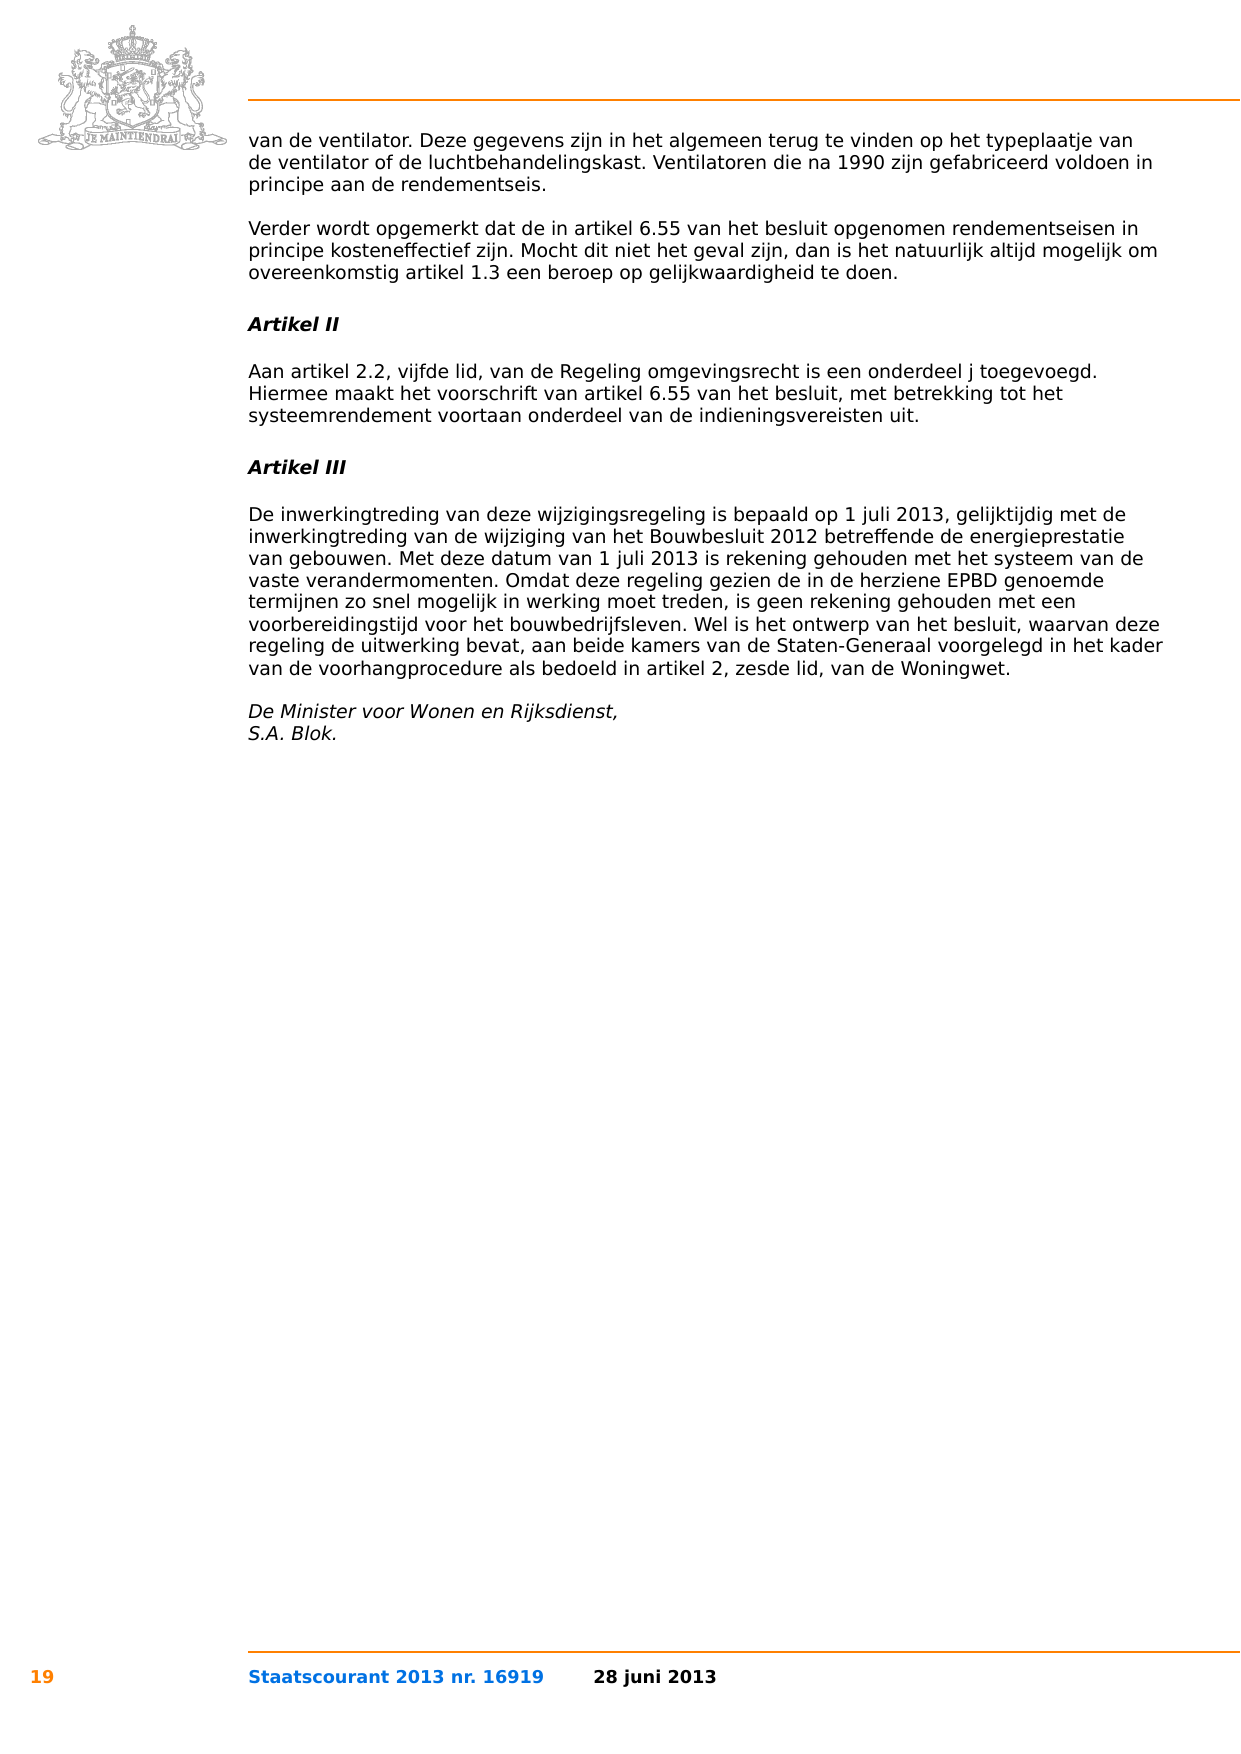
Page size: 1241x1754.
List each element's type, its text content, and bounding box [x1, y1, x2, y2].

text De inwerkingtreding van deze wijzigingsregeling is bepaald op 1 juli 2013, gelijktijdig met de inwerkingtreding van de wijziging van het Bouwbesluit 2012 betreffende de energieprestatie van gebouwen. Met deze datum van 1 juli 2013 is rekening gehouden met het systeem van de vaste verandermomenten. Omdat deze regeling gezien de in de herziene EPBD genoemde termijnen zo snel mogelijk in werking moet treden, is geen rekening gehouden met een voorbereidingstijd voor het bouwbedrijfsleven. Wel is het ontwerp van het besluit, waarvan deze regeling de uitwerking bevat, aan beide kamers van de Staten-Generaal voorgelegd in het kader van de voorhangprocedure als bedoeld in artikel 2, zesde lid, van de Woningwet. [248, 503, 1163, 679]
text Verder wordt opgemerkt dat de in artikel 6.55 van het besluit opgenomen rendementseisen in principe kosteneffectief zijn. Mocht dit niet het geval zijn, dan is het natuurlijk altijd mogelijk om overeenkomstig artikel 1.3 een beroep op gelijkwaardigheid te doen. [248, 218, 1163, 284]
subtitle Artikel III [248, 457, 1163, 478]
subtitle Artikel II [248, 314, 1163, 336]
text De Minister voor Wonen en Rijksdienst, S.A. Blok. [248, 701, 1163, 745]
text Aan artikel 2.2, vijfde lid, van de Regeling omgevingsrecht is een onderdeel j toegevoegd. Hiermee maakt het voorschrift van artikel 6.55 van het besluit, met betrekking tot het systeemrendement voortaan onderdeel van de indieningsvereisten uit. [248, 361, 1163, 427]
text van de ventilator. Deze gegevens zijn in het algemeen terug te vinden op het typeplaatje van de ventilator of de luchtbehandelingskast. Ventilatoren die na 1990 zijn gefabriceerd voldoen in principe aan de rendementseis. [248, 130, 1163, 196]
picture [38, 25, 227, 150]
